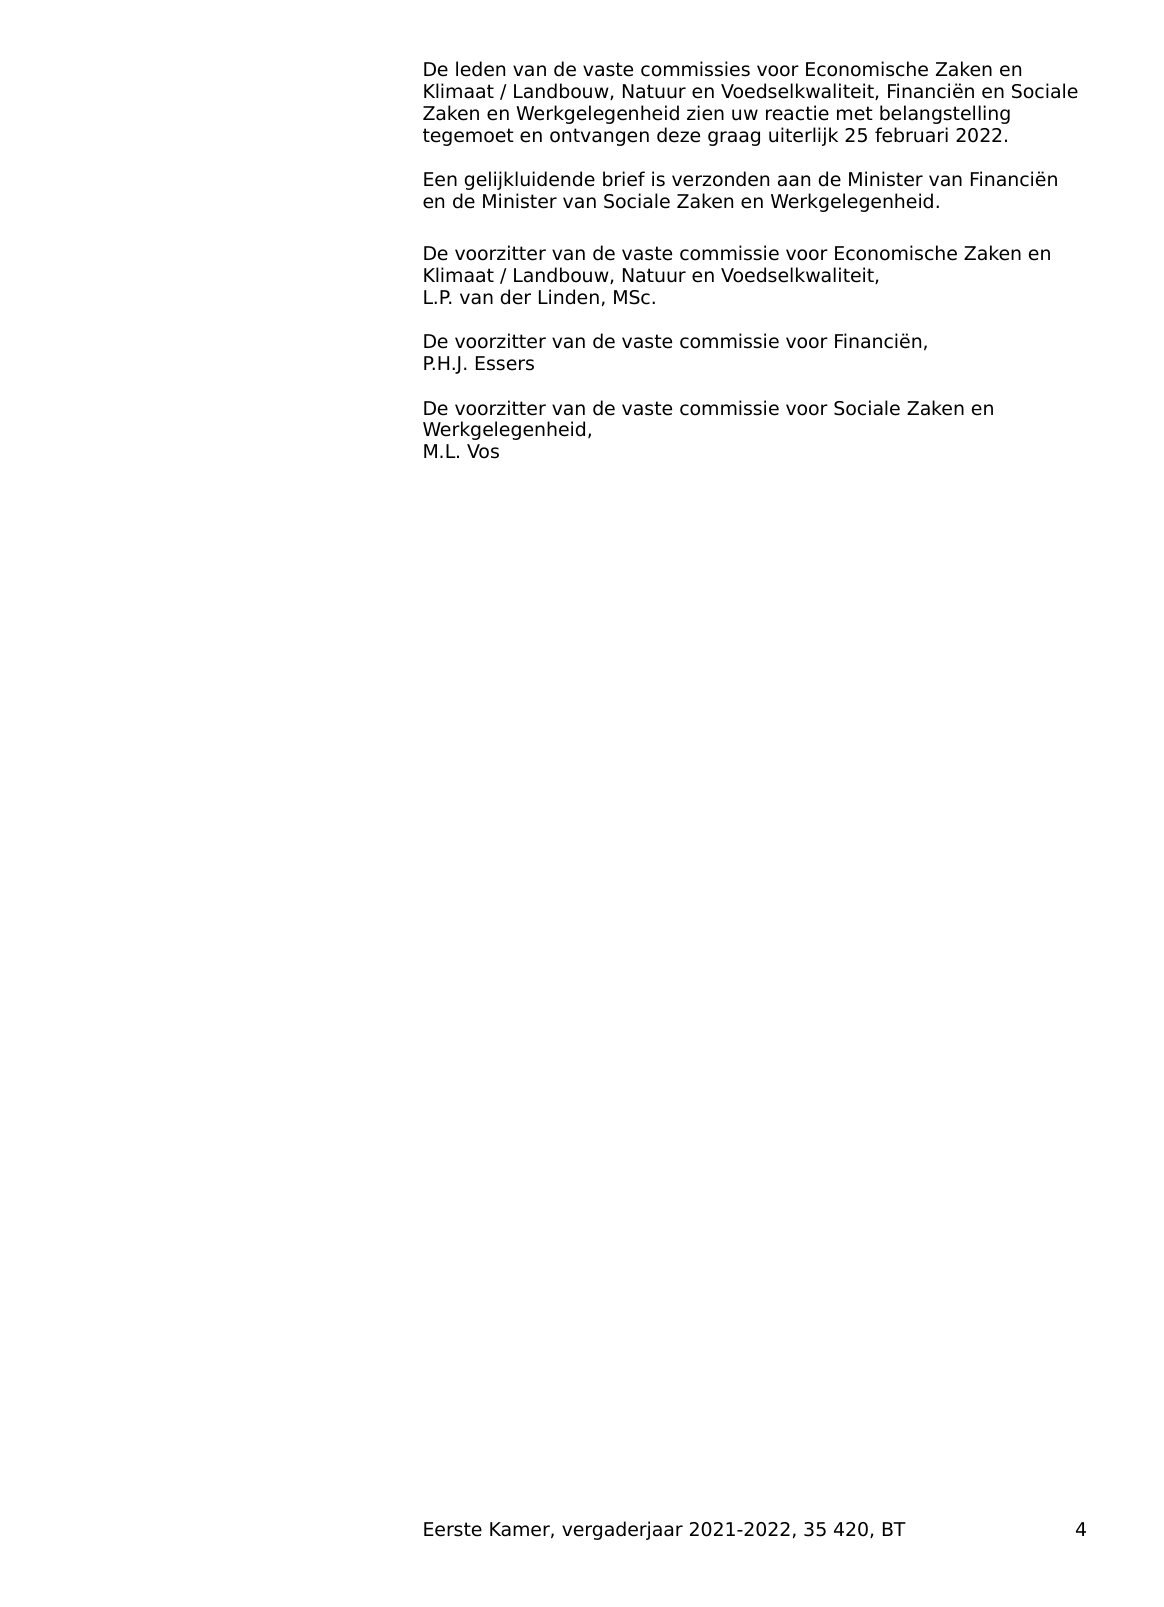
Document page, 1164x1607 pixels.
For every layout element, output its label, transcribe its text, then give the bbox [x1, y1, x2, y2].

text Een gelijkluidende brief is verzonden aan de Minister van Financiën en de Minister van Sociale Zaken en Werkgelegenheid. [422, 169, 1087, 213]
text De voorzitter van de vaste commissie voor Financiën, P.H.J. Essers [422, 331, 1087, 375]
text De leden van de vaste commissies voor Economische Zaken en Klimaat / Landbouw, Natuur en Voedselkwaliteit, Financiën en Sociale Zaken en Werkgelegenheid zien uw reactie met belangstelling tegemoet en ontvangen deze graag uiterlijk 25 februari 2022. [422, 59, 1087, 147]
text De voorzitter van de vaste commissie voor Economische Zaken en Klimaat / Landbouw, Natuur en Voedselkwaliteit, L.P. van der Linden, MSc. [422, 243, 1087, 309]
text De voorzitter van de vaste commissie voor Sociale Zaken en Werkgelegenheid, M.L. Vos [422, 397, 1087, 463]
